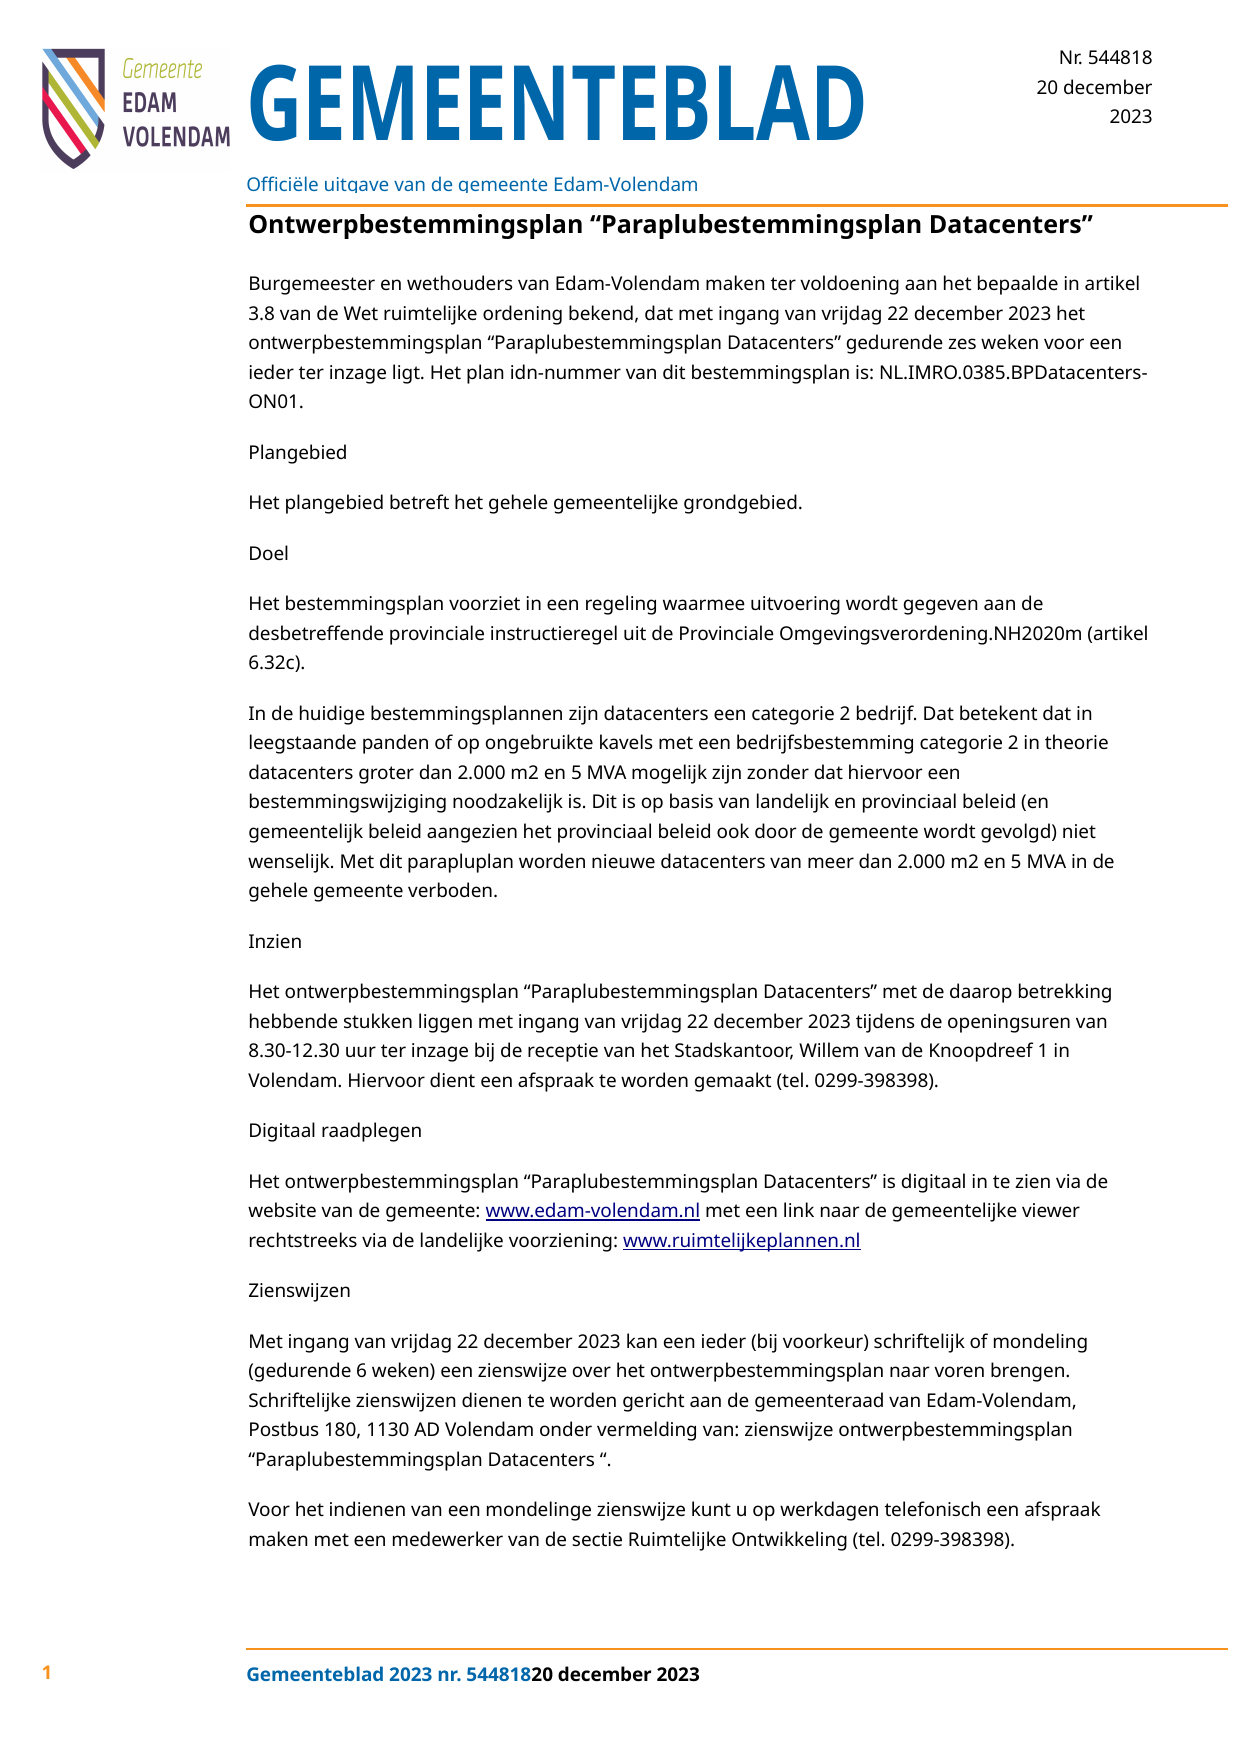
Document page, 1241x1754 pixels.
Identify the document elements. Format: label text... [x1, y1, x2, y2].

text Ontwerpbestemmingsplan “Paraplubestemmingsplan Datacenters” [248, 207, 1152, 241]
text Zienswijzen [248, 1277, 1152, 1303]
text In de huidige bestemmingsplannen zijn datacenters een categorie 2 bedrijf. Dat betekent dat in leegstaande panden of op ongebruikte kavels met een bedrijfsbestemming categorie 2 in theorie datacenters groter dan 2.000 m2 en 5 MVA mogelijk zijn zonder dat hiervoor een bestemmingswijziging noodzakelijk is. Dit is op basis van landelijk en provinciaal beleid (en gemeentelijk beleid aangezien het provinciaal beleid ook door de gemeente wordt gevolgd) niet wenselijk. Met dit parapluplan worden nieuwe datacenters van meer dan 2.000 m2 en 5 MVA in de gehele gemeente verboden. [248, 700, 1152, 903]
text Het bestemmingsplan voorziet in een regeling waarmee uitvoering wordt gegeven aan de desbetreffende provinciale instructieregel uit de Provinciale Omgevingsverordening.NH2020m (artikel 6.32c). [248, 590, 1152, 675]
text Het ontwerpbestemmingsplan “Paraplubestemmingsplan Datacenters” is digitaal in te zien via de website van de gemeente: www.edam-volendam.nl met een link naar de gemeentelijke viewer rechtstreeks via de landelijke voorziening: www.ruimtelijkeplannen.nl [248, 1168, 1152, 1253]
text Voor het indienen van een mondelinge zienswijze kunt u op werkdagen telefonisch een afspraak maken met een medewerker van de sectie Ruimtelijke Ontwikkeling (tel. 0299-398398). [248, 1497, 1152, 1552]
text Het ontwerpbestemmingsplan “Paraplubestemmingsplan Datacenters” met de daarop betrekking hebbende stukken liggen met ingang van vrijdag 22 december 2023 tijdens de openingsuren van 8.30-12.30 uur ter inzage bij de receptie van het Stadskantoor, Willem van de Knoopdreef 1 in Volendam. Hiervoor dient een afspraak te worden gemaakt (tel. 0299-398398). [248, 978, 1152, 1093]
picture [41, 47, 231, 172]
text Met ingang van vrijdag 22 december 2023 kan een ieder (bij voorkeur) schriftelijk of mondeling (gedurende 6 weken) een zienswijze over het ontwerpbestemmingsplan naar voren brengen. Schriftelijke zienswijzen dienen te worden gericht aan de gemeenteraad van Edam-Volendam, Postbus 180, 1130 AD Volendam onder vermelding van: zienswijze ontwerpbestemmingsplan “Paraplubestemmingsplan Datacenters “. [248, 1328, 1152, 1472]
text Het plangebied betreft het gehele gemeentelijke grondgebied. [248, 489, 1152, 515]
text Plangebied [248, 439, 1152, 465]
text Inzien [248, 928, 1152, 953]
text Burgemeester en wethouders van Edam-Volendam maken ter voldoening aan het bepaalde in artikel 3.8 van de Wet ruimtelijke ordening bekend, dat met ingang van vrijdag 22 december 2023 het ontwerpbestemmingsplan “Paraplubestemmingsplan Datacenters” gedurende zes weken voor een ieder ter inzage ligt. Het plan idn-nummer van dit bestemmingsplan is: NL.IMRO.0385.BPDatacenters-ON01. [248, 270, 1152, 414]
text Digitaal raadplegen [248, 1117, 1152, 1143]
text Doel [248, 540, 1152, 566]
